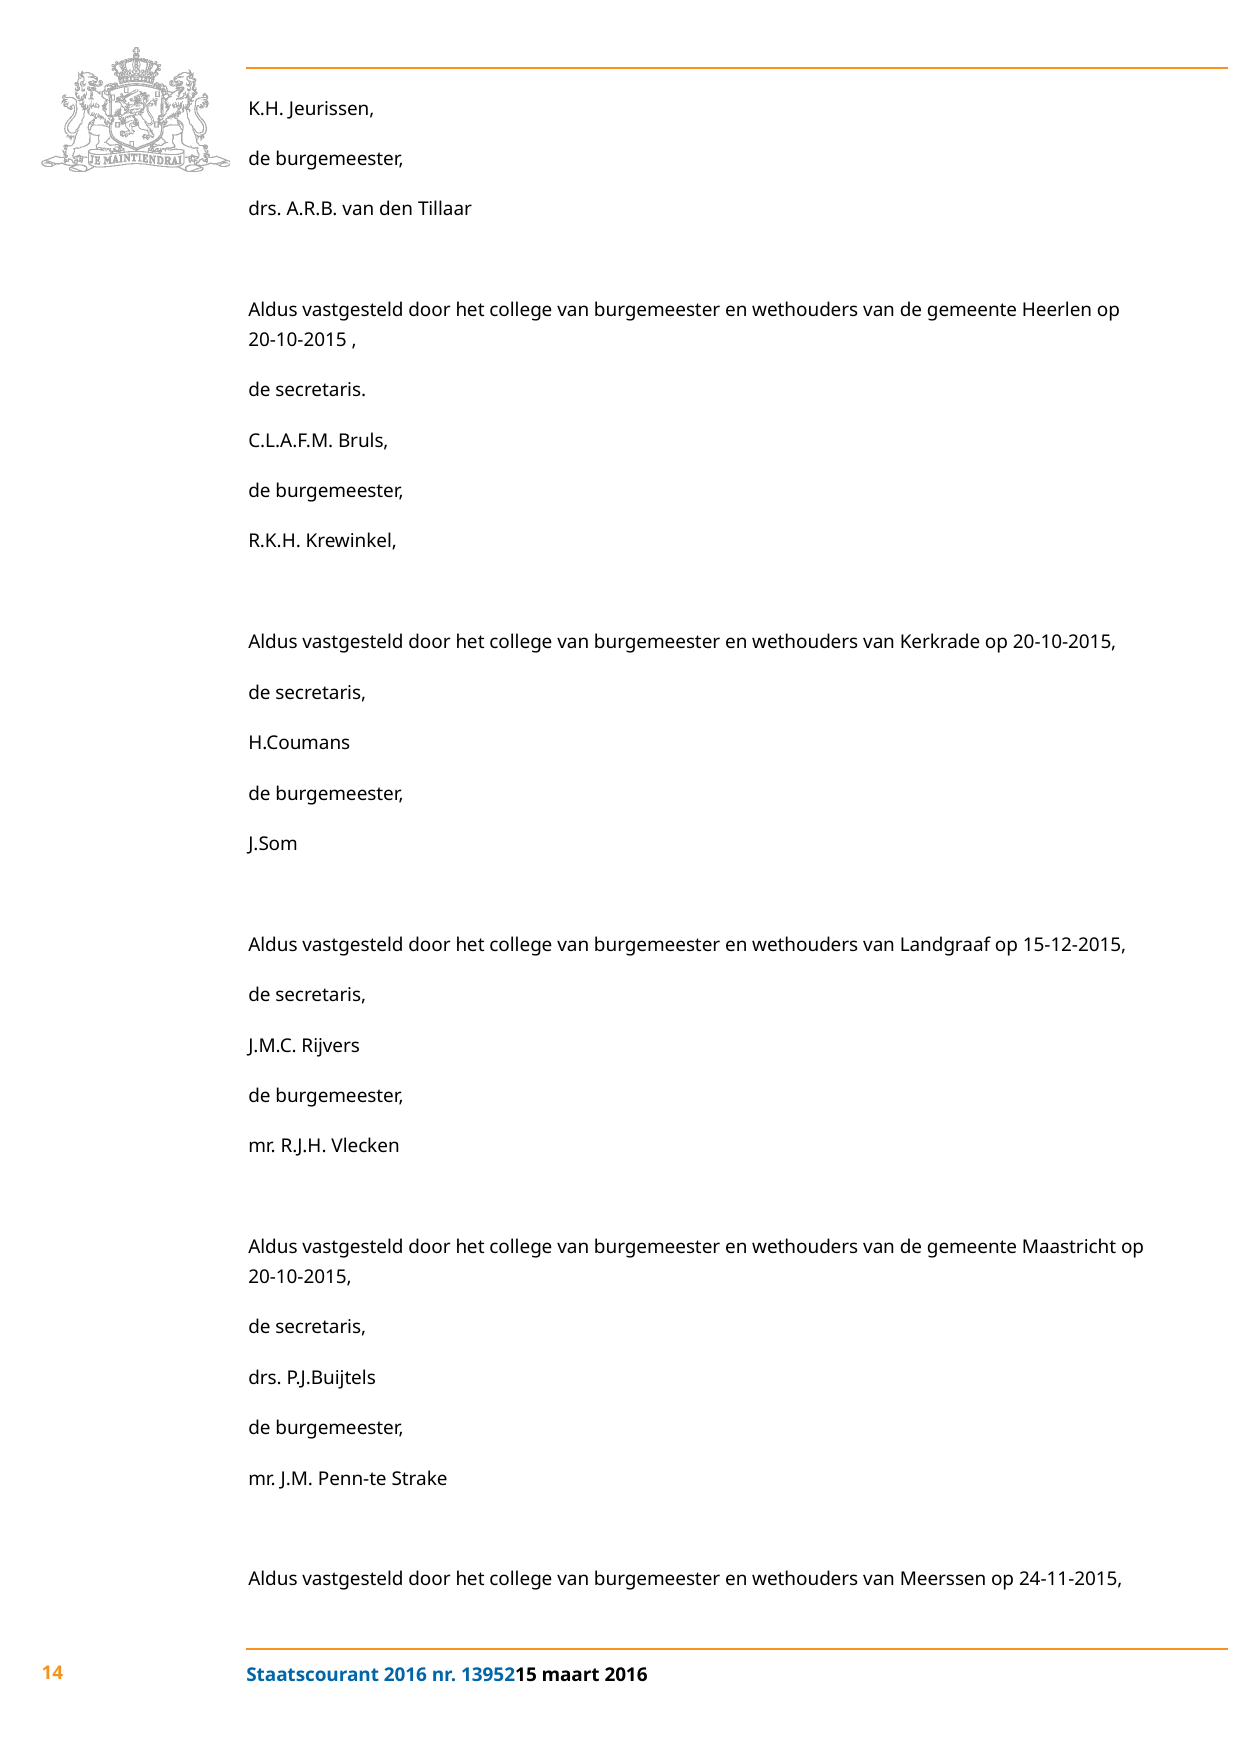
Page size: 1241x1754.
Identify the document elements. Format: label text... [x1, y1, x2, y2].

text Aldus vastgesteld door het college van burgemeester en wethouders van Kerkrade op 20-10-2015, [248, 628, 1152, 654]
text de burgemeester, [248, 145, 1152, 171]
text drs. A.R.B. van den Tillaar [248, 196, 1152, 221]
text Aldus vastgesteld door het college van burgemeester en wethouders van Meerssen op 24-11-2015, [248, 1566, 1152, 1591]
text mr. R.J.H. Vlecken [248, 1133, 1152, 1158]
text drs. P.J.Buijtels [248, 1364, 1152, 1390]
text de burgemeester, [248, 1082, 1152, 1108]
text mr. J.M. Penn-te Strake [248, 1465, 1152, 1491]
picture [41, 47, 231, 172]
text de burgemeester, [248, 1414, 1152, 1440]
text de secretaris, [248, 981, 1152, 1007]
text de burgemeester, [248, 477, 1152, 503]
text H.Coumans [248, 729, 1152, 755]
text K.H. Jeurissen, [248, 95, 1152, 121]
text de secretaris, [248, 679, 1152, 705]
text de burgemeester, [248, 780, 1152, 806]
text Aldus vastgesteld door het college van burgemeester en wethouders van de gemeente Maastricht op 20-10-2015, [248, 1233, 1152, 1289]
text Aldus vastgesteld door het college van burgemeester en wethouders van Landgraaf op 15-12-2015, [248, 931, 1152, 957]
text de secretaris, [248, 1313, 1152, 1339]
text R.K.H. Krewinkel, [248, 528, 1152, 553]
text J.Som [248, 830, 1152, 856]
text J.M.C. Rijvers [248, 1032, 1152, 1058]
text Aldus vastgesteld door het college van burgemeester en wethouders van de gemeente Heerlen op 20-10-2015 , [248, 296, 1152, 352]
text de secretaris. [248, 376, 1152, 402]
text C.L.A.F.M. Bruls, [248, 427, 1152, 453]
